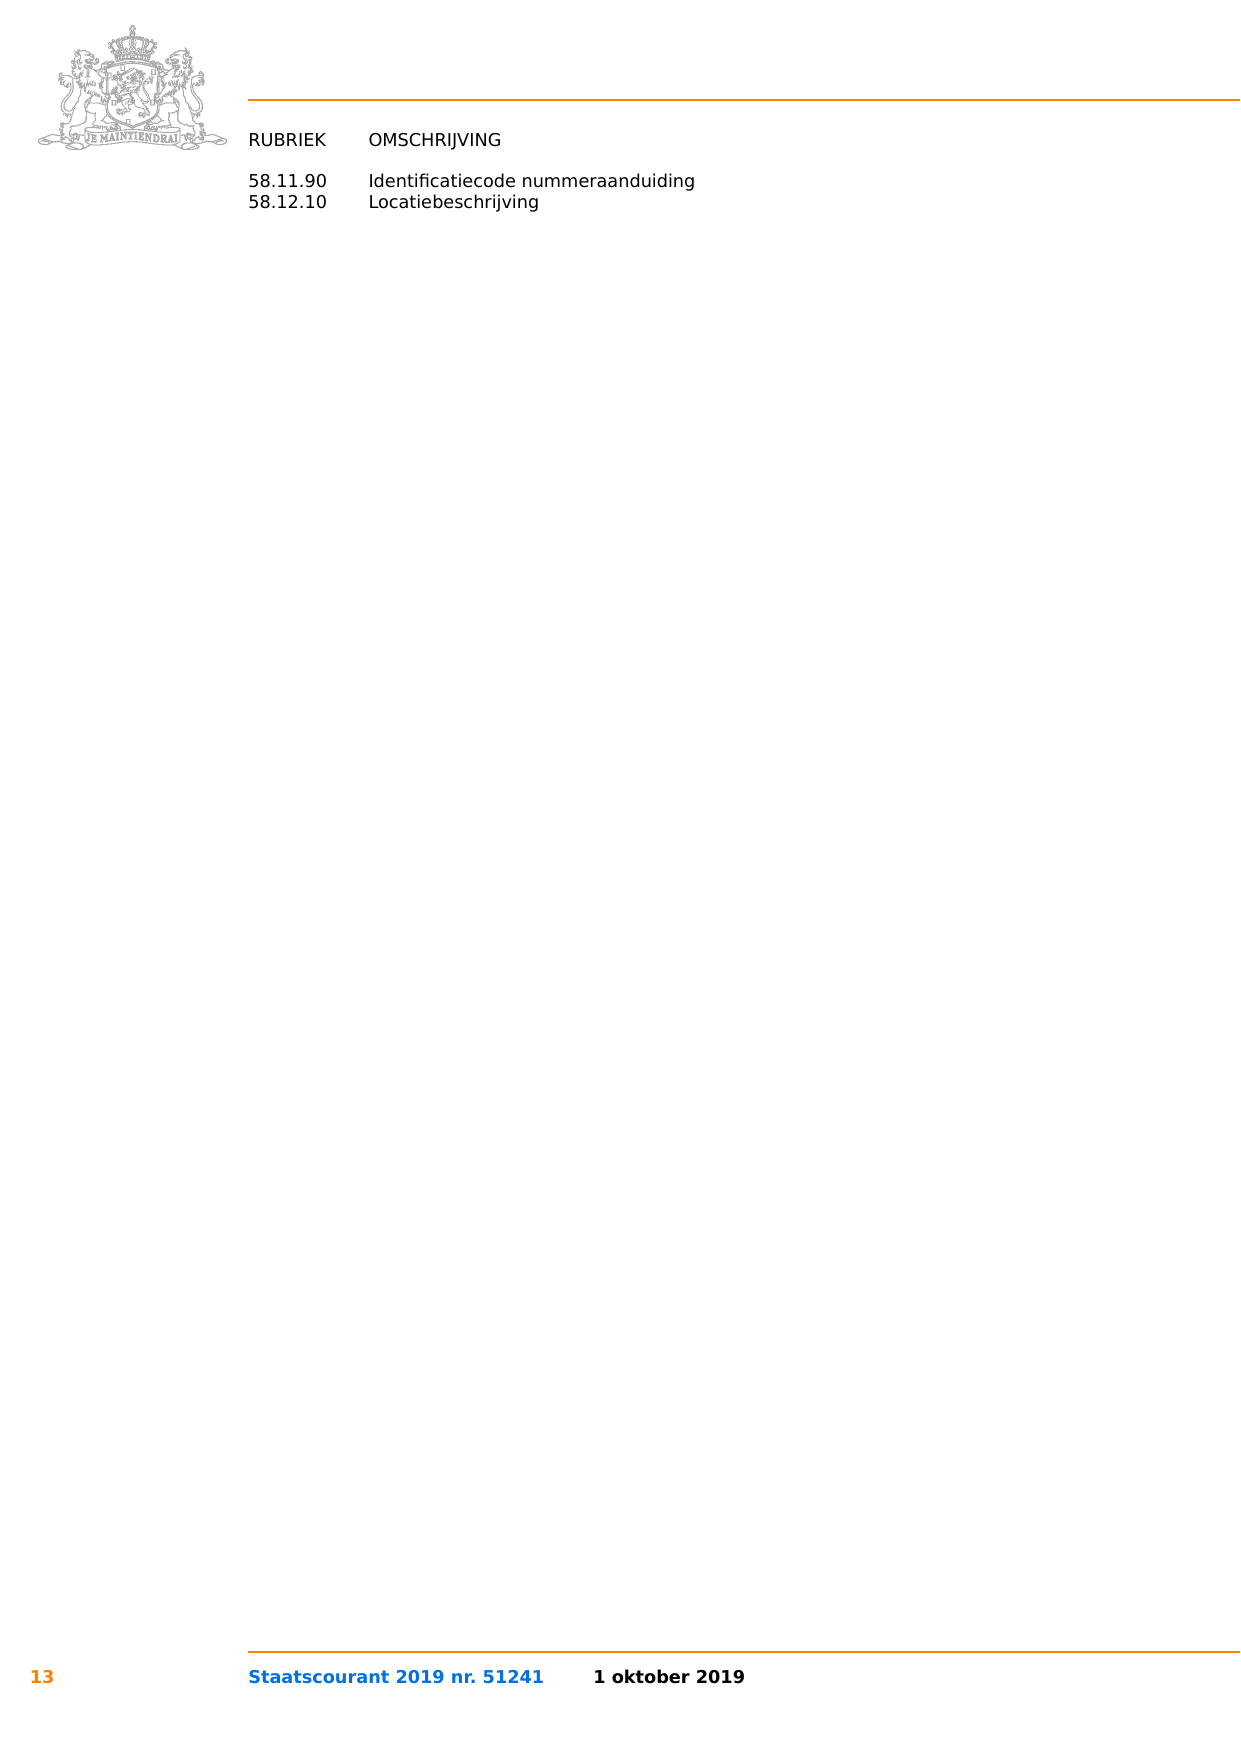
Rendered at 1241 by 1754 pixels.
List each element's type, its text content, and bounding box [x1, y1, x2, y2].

table_cell Locatiebeschrijving [363, 192, 1163, 212]
table_cell [248, 151, 362, 171]
table_header OMSCHRIJVING [363, 130, 1163, 151]
picture [38, 25, 227, 150]
table_cell 58.11.90 [248, 171, 362, 192]
table_cell [363, 151, 1163, 171]
table_cell 58.12.10 [248, 192, 362, 212]
table_cell Identificatiecode nummeraanduiding [363, 171, 1163, 192]
table_header RUBRIEK [248, 130, 362, 151]
